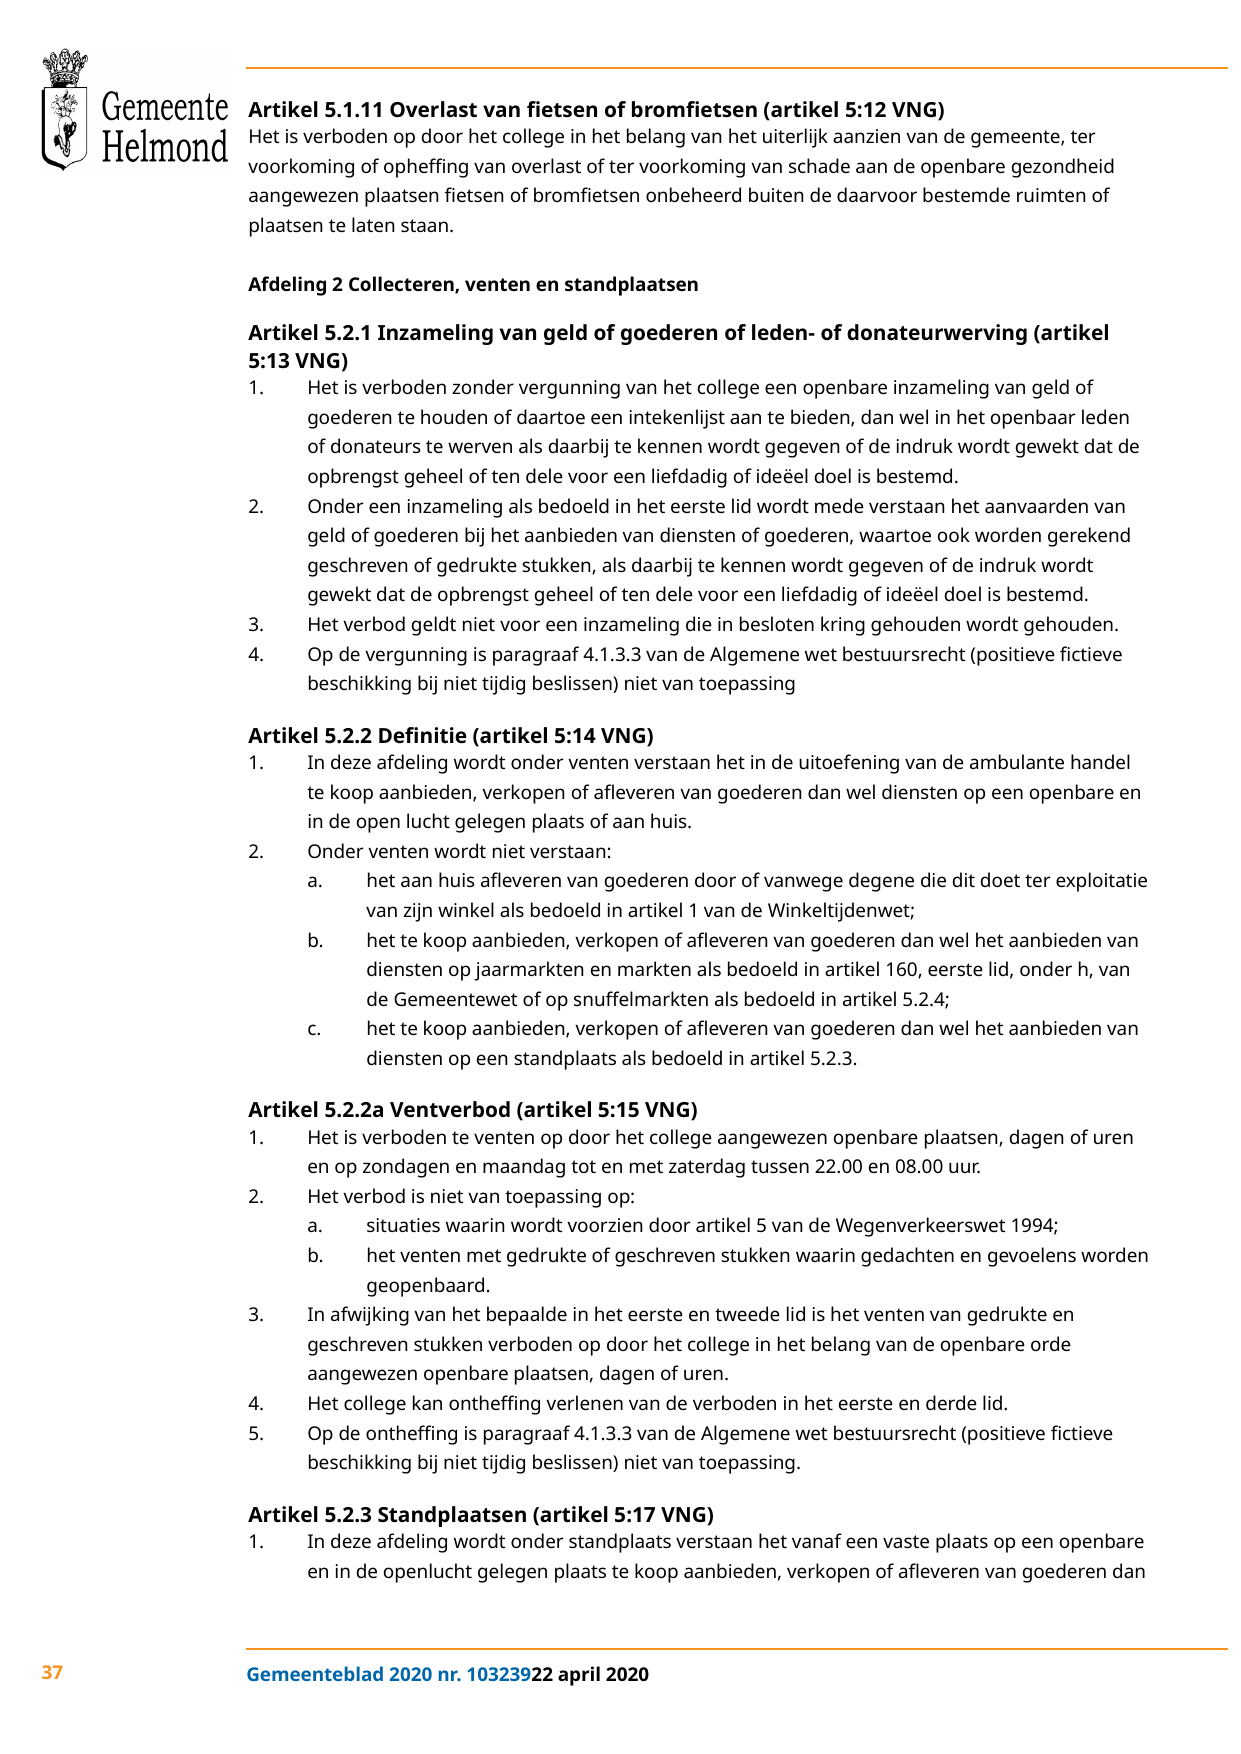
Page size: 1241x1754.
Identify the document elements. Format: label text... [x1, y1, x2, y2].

list het te koop aanbieden, verkopen of afleveren van goederen dan wel het aanbieden van diensten op een standplaats als bedoeld in artikel 5.2.3. [307, 1016, 1152, 1071]
list Het is verboden zonder vergunning van het college een openbare inzameling van geld of goederen te houden of daartoe een intekenlijst aan te bieden, dan wel in het openbaar leden of donateurs te werven als daarbij te kennen wordt gegeven of de indruk wordt gewekt dat de opbrengst geheel of ten dele voor een liefdadig of ideëel doel is bestemd. [248, 374, 1152, 489]
list In afwijking van het bepaalde in het eerste en tweede lid is het venten van gedrukte en geschreven stukken verboden op door het college in het belang van de openbare orde aangewezen openbare plaatsen, dagen of uren. [248, 1301, 1152, 1386]
list Het college kan ontheffing verlenen van de verboden in het eerste en derde lid. [248, 1390, 1152, 1416]
list het aan huis afleveren van goederen door of vanwege degene die dit doet ter exploitatie van zijn winkel als bedoeld in artikel 1 van de Winkeltijdenwet; [307, 868, 1152, 923]
text Artikel 5.1.11 Overlast van fietsen of bromfietsen (artikel 5:12 VNG) [248, 95, 1152, 123]
list In deze afdeling wordt onder standplaats verstaan het vanaf een vaste plaats op een openbare en in de openlucht gelegen plaats te koop aanbieden, verkopen of afleveren van goederen dan [248, 1528, 1152, 1583]
list Het is verboden te venten op door het college aangewezen openbare plaatsen, dagen of uren en op zondagen en maandag tot en met zaterdag tussen 22.00 en 08.00 uur. [248, 1124, 1152, 1179]
text Het is verboden op door het college in het belang van het uiterlijk aanzien van de gemeente, ter voorkoming of opheffing van overlast of ter voorkoming van schade aan de openbare gezondheid aangewezen plaatsen fietsen of bromfietsen onbeheerd buiten de daarvoor bestemde ruimten of plaatsen te laten staan. [248, 123, 1152, 238]
list het te koop aanbieden, verkopen of afleveren van goederen dan wel het aanbieden van diensten op jaarmarkten en markten als bedoeld in artikel 160, eerste lid, onder h, van de Gemeentewet of op snuffelmarkten als bedoeld in artikel 5.2.4; [307, 927, 1152, 1012]
text Artikel 5.2.2a Ventverbod (artikel 5:15 VNG) [248, 1096, 1152, 1124]
text Artikel 5.2.3 Standplaatsen (artikel 5:17 VNG) [248, 1500, 1152, 1528]
list Onder een inzameling als bedoeld in het eerste lid wordt mede verstaan het aanvaarden van geld of goederen bij het aanbieden van diensten of goederen, waartoe ook worden gerekend geschreven of gedrukte stukken, als daarbij te kennen wordt gegeven of de indruk wordt gewekt dat de opbrengst geheel of ten dele voor een liefdadig of ideëel doel is bestemd. [248, 493, 1152, 607]
list Het verbod is niet van toepassing op: [248, 1183, 1152, 1209]
list Op de ontheffing is paragraaf 4.1.3.3 van de Algemene wet bestuursrecht (positieve fictieve beschikking bij niet tijdig beslissen) niet van toepassing. [248, 1420, 1152, 1475]
list Onder venten wordt niet verstaan: [248, 838, 1152, 864]
list In deze afdeling wordt onder venten verstaan het in de uitoefening van de ambulante handel te koop aanbieden, verkopen of afleveren van goederen dan wel diensten op een openbare en in de open lucht gelegen plaats of aan huis. [248, 749, 1152, 834]
list situaties waarin wordt voorzien door artikel 5 van de Wegenverkeerswet 1994; [307, 1213, 1152, 1238]
list het venten met gedrukte of geschreven stukken waarin gedachten en gevoelens worden geopenbaard. [307, 1242, 1152, 1298]
list Het verbod geldt niet voor een inzameling die in besloten kring gehouden wordt gehouden. [248, 611, 1152, 637]
text Artikel 5.2.2 Definitie (artikel 5:14 VNG) [248, 721, 1152, 749]
text Artikel 5.2.1 Inzameling van geld of goederen of leden- of donateurwerving (artikel 5:13 VNG) [248, 318, 1152, 374]
picture [41, 47, 231, 172]
text Afdeling 2 Collecteren, venten en standplaatsen [248, 271, 1152, 297]
list Op de vergunning is paragraaf 4.1.3.3 van de Algemene wet bestuursrecht (positieve fictieve beschikking bij niet tijdig beslissen) niet van toepassing [248, 641, 1152, 696]
